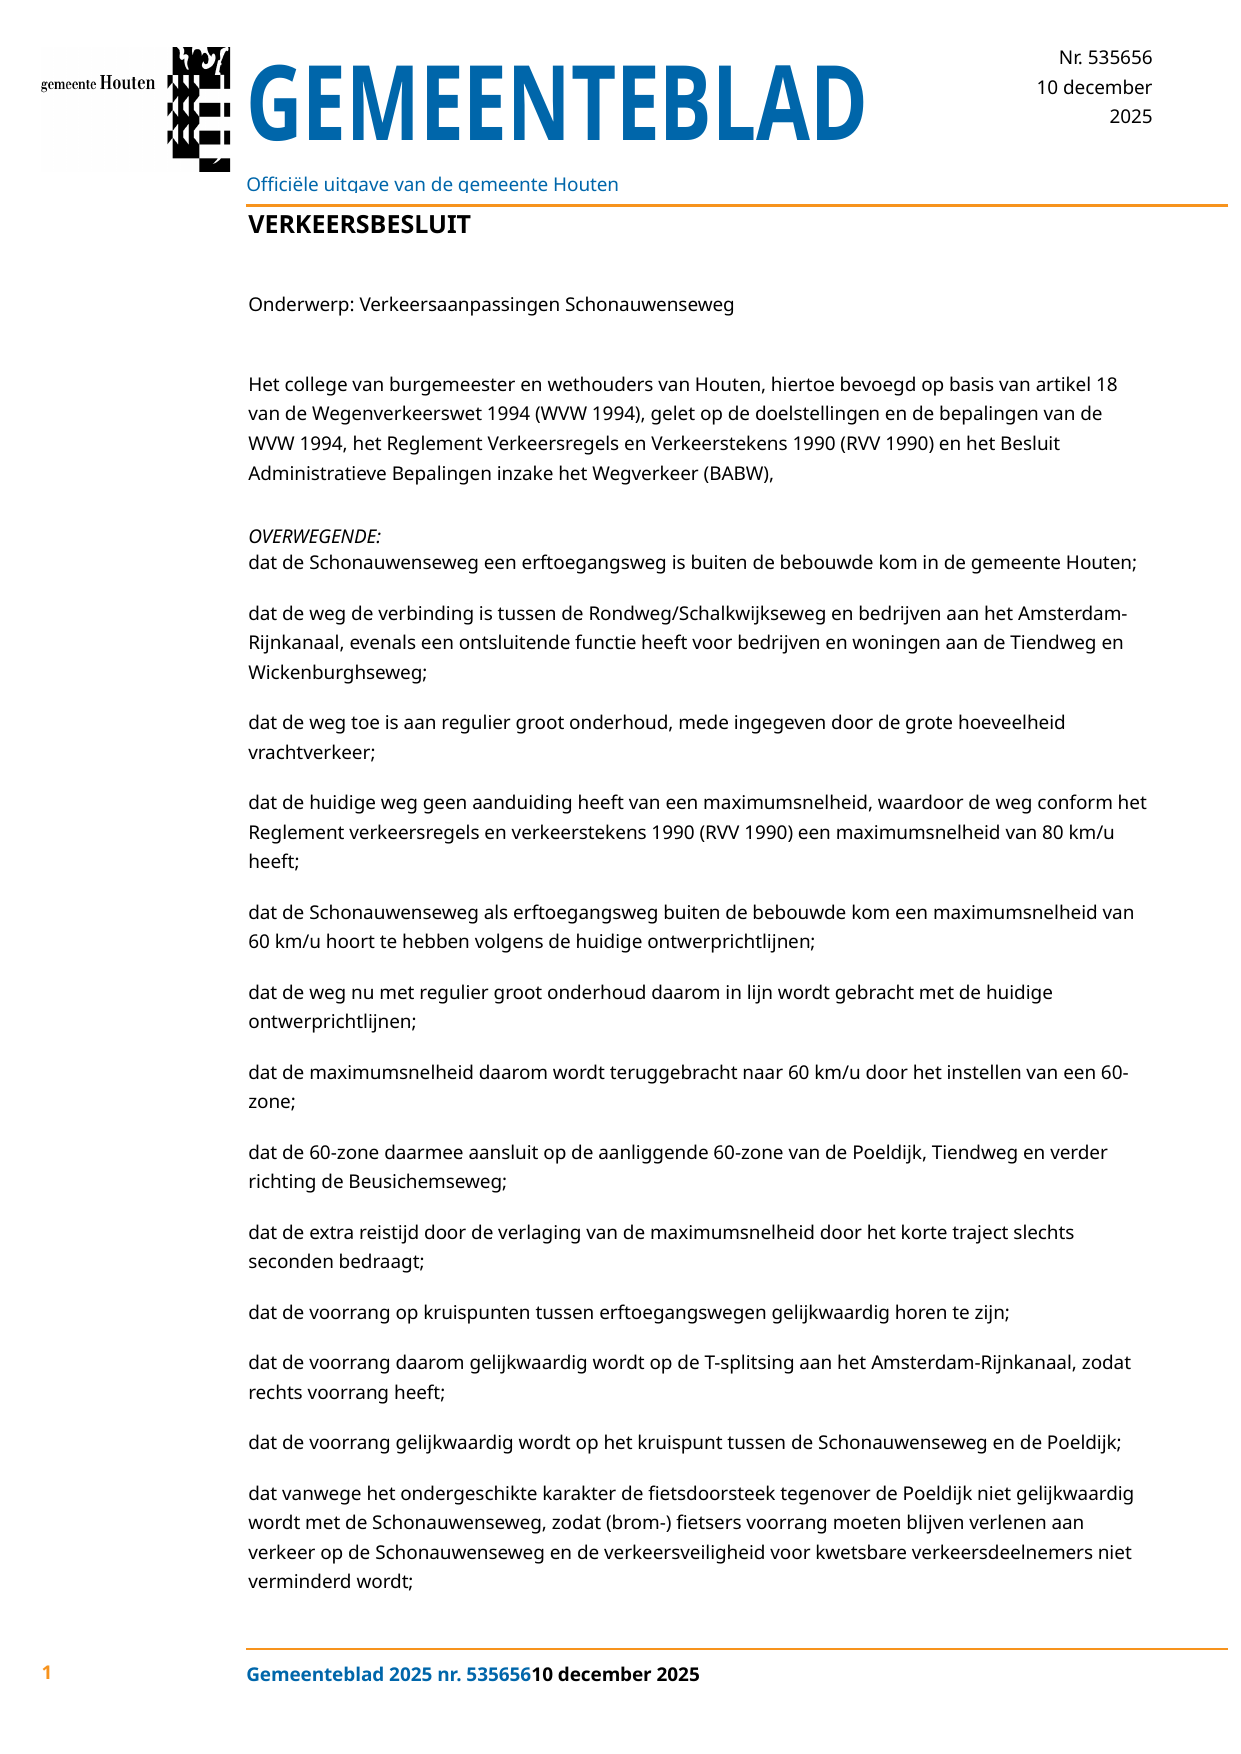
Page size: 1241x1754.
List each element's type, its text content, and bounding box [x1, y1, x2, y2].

text dat de voorrang gelijkwaardig wordt op het kruispunt tussen de Schonauwenseweg en de Poeldijk; [248, 1429, 1152, 1455]
text dat de voorrang op kruispunten tussen erftoegangswegen gelijkwaardig horen te zijn; [248, 1299, 1152, 1325]
text dat de weg nu met regulier groot onderhoud daarom in lijn wordt gebracht met de huidige ontwerprichtlijnen; [248, 979, 1152, 1034]
text Onderwerp: Verkeersaanpassingen Schonauwenseweg [248, 291, 1152, 317]
text dat de extra reistijd door de verlaging van de maximumsnelheid door het korte traject slechts seconden bedraagt; [248, 1219, 1152, 1274]
text dat de weg de verbinding is tussen de Rondweg/Schalkwijkseweg en bedrijven aan het Amsterdam-Rijnkanaal, evenals een ontsluitende functie heeft voor bedrijven en woningen aan de Tiendweg en Wickenburghseweg; [248, 600, 1152, 685]
picture [41, 47, 231, 172]
text dat de voorrang daarom gelijkwaardig wordt op de T-splitsing aan het Amsterdam-Rijnkanaal, zodat rechts voorrang heeft; [248, 1349, 1152, 1405]
text OVERWEGENDE: [248, 524, 1152, 549]
text dat de Schonauwenseweg een erftoegangsweg is buiten de bebouwde kom in de gemeente Houten; [248, 549, 1152, 575]
text dat vanwege het ondergeschikte karakter de fietsdoorsteek tegenover de Poeldijk niet gelijkwaardig wordt met de Schonauwenseweg, zodat (brom-) fietsers voorrang moeten blijven verlenen aan verkeer op de Schonauwenseweg en de verkeersveiligheid voor kwetsbare verkeersdeelnemers niet verminderd wordt; [248, 1480, 1152, 1594]
text dat de 60-zone daarmee aansluit op de aanliggende 60-zone van de Poeldijk, Tiendweg en verder richting de Beusichemseweg; [248, 1139, 1152, 1194]
text dat de huidige weg geen aanduiding heeft van een maximumsnelheid, waardoor de weg conform het Reglement verkeersregels en verkeerstekens 1990 (RVV 1990) een maximumsnelheid van 80 km/u heeft; [248, 789, 1152, 874]
text Het college van burgemeester en wethouders van Houten, hiertoe bevoegd op basis van artikel 18 van de Wegenverkeerswet 1994 (WVW 1994), gelet op de doelstellingen en de bepalingen van de WVW 1994, het Reglement Verkeersregels en Verkeerstekens 1990 (RVV 1990) en het Besluit Administratieve Bepalingen inzake het Wegverkeer (BABW), [248, 371, 1152, 486]
text dat de weg toe is aan regulier groot onderhoud, mede ingegeven door de grote hoeveelheid vrachtverkeer; [248, 709, 1152, 765]
text dat de Schonauwenseweg als erftoegangsweg buiten de bebouwde kom een maximumsnelheid van 60 km/u hoort te hebben volgens de huidige ontwerprichtlijnen; [248, 899, 1152, 954]
text dat de maximumsnelheid daarom wordt teruggebracht naar 60 km/u door het instellen van een 60-zone; [248, 1059, 1152, 1114]
text VERKEERSBESLUIT [248, 207, 1152, 241]
